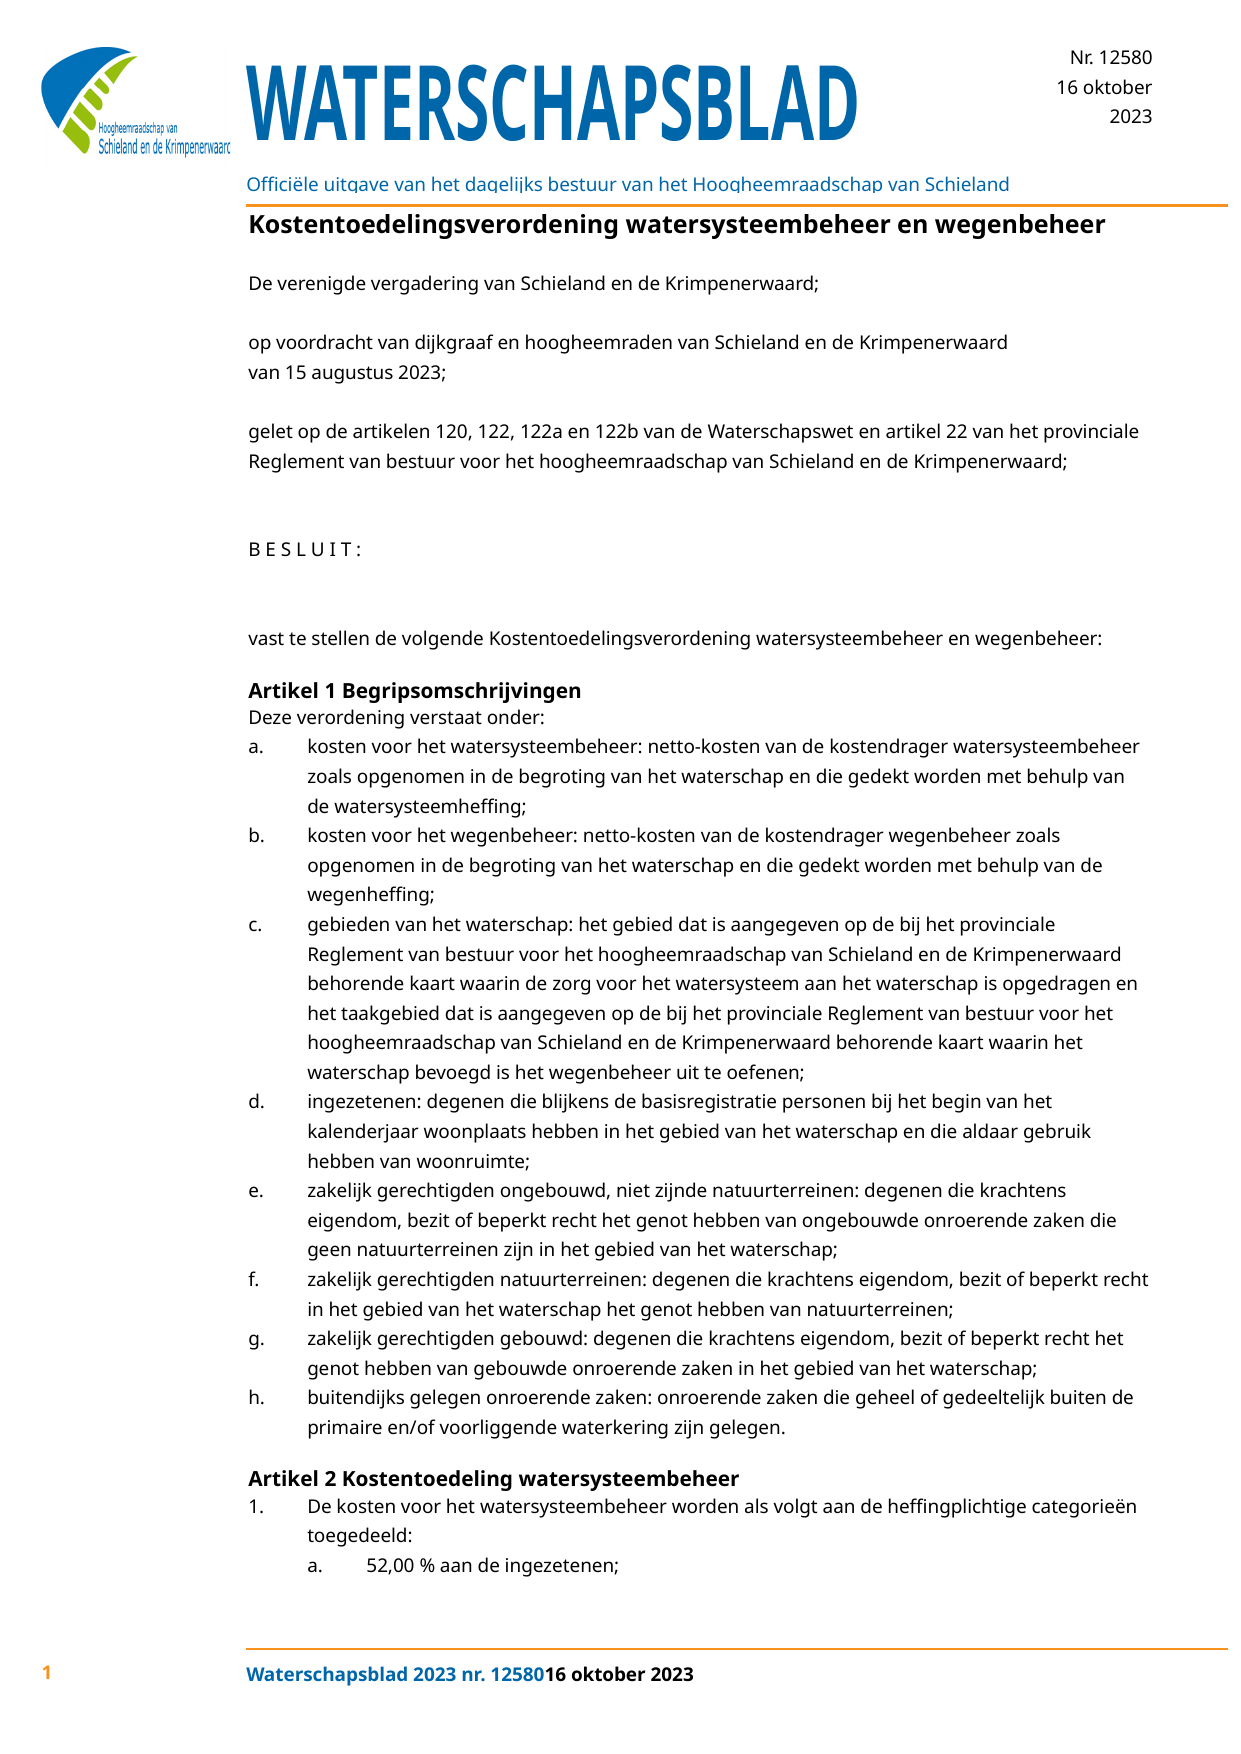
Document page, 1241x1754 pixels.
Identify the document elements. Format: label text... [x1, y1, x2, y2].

text op voordracht van dijkgraaf en hoogheemraden van Schieland en de Krimpenerwaard [248, 329, 1152, 355]
list buitendijks gelegen onroerende zaken: onroerende zaken die geheel of gedeeltelijk buiten de primaire en/of voorliggende waterkering zijn gelegen. [248, 1384, 1152, 1440]
text B E S L U I T : [248, 537, 1152, 562]
list De kosten voor het watersysteembeheer worden als volgt aan de heffingplichtige categorieën toegedeeld: [248, 1493, 1152, 1548]
list gebieden van het waterschap: het gebied dat is aangegeven op de bij het provinciale Reglement van bestuur voor het hoogheemraadschap van Schieland en de Krimpenerwaard behorende kaart waarin de zorg voor het watersysteem aan het waterschap is opgedragen en het taakgebied dat is aangegeven op de bij het provinciale Reglement van bestuur voor het hoogheemraadschap van Schieland en de Krimpenerwaard behorende kaart waarin het waterschap bevoegd is het wegenbeheer uit te oefenen; [248, 911, 1152, 1085]
list kosten voor het wegenbeheer: netto-kosten van de kostendrager wegenbeheer zoals opgenomen in de begroting van het waterschap en die gedekt worden met behulp van de wegenheffing; [248, 822, 1152, 907]
list ingezetenen: degenen die blijkens de basisregistratie personen bij het begin van het kalenderjaar woonplaats hebben in het gebied van het waterschap en die aldaar gebruik hebben van woonruimte; [248, 1089, 1152, 1174]
list zakelijk gerechtigden ongebouwd, niet zijnde natuurterreinen: degenen die krachtens eigendom, bezit of beperkt recht het genot hebben van ongebouwde onroerende zaken die geen natuurterreinen zijn in het gebied van het waterschap; [248, 1177, 1152, 1262]
text Artikel 1 Begripsomschrijvingen [248, 676, 1152, 704]
text vast te stellen de volgende Kostentoedelingsverordening watersysteembeheer en wegenbeheer: [248, 625, 1152, 651]
text Kostentoedelingsverordening watersysteembeheer en wegenbeheer [248, 207, 1152, 241]
picture [41, 47, 231, 172]
text gelet op de artikelen 120, 122, 122a en 122b van de Waterschapswet en artikel 22 van het provinciale Reglement van bestuur voor het hoogheemraadschap van Schieland en de Krimpenerwaard; [248, 418, 1152, 473]
text Deze verordening verstaat onder: [248, 704, 1152, 730]
list zakelijk gerechtigden gebouwd: degenen die krachtens eigendom, bezit of beperkt recht het genot hebben van gebouwde onroerende zaken in het gebied van het waterschap; [248, 1325, 1152, 1381]
list zakelijk gerechtigden natuurterreinen: degenen die krachtens eigendom, bezit of beperkt recht in het gebied van het waterschap het genot hebben van natuurterreinen; [248, 1266, 1152, 1322]
text Artikel 2 Kostentoedeling watersysteembeheer [248, 1464, 1152, 1493]
text De verenigde vergadering van Schieland en de Krimpenerwaard; [248, 270, 1152, 296]
text van 15 augustus 2023; [248, 359, 1152, 385]
list kosten voor het watersysteembeheer: netto-kosten van de kostendrager watersysteembeheer zoals opgenomen in de begroting van het waterschap en die gedekt worden met behulp van de watersysteemheffing; [248, 734, 1152, 819]
list 52,00 % aan de ingezetenen; [307, 1552, 1152, 1578]
